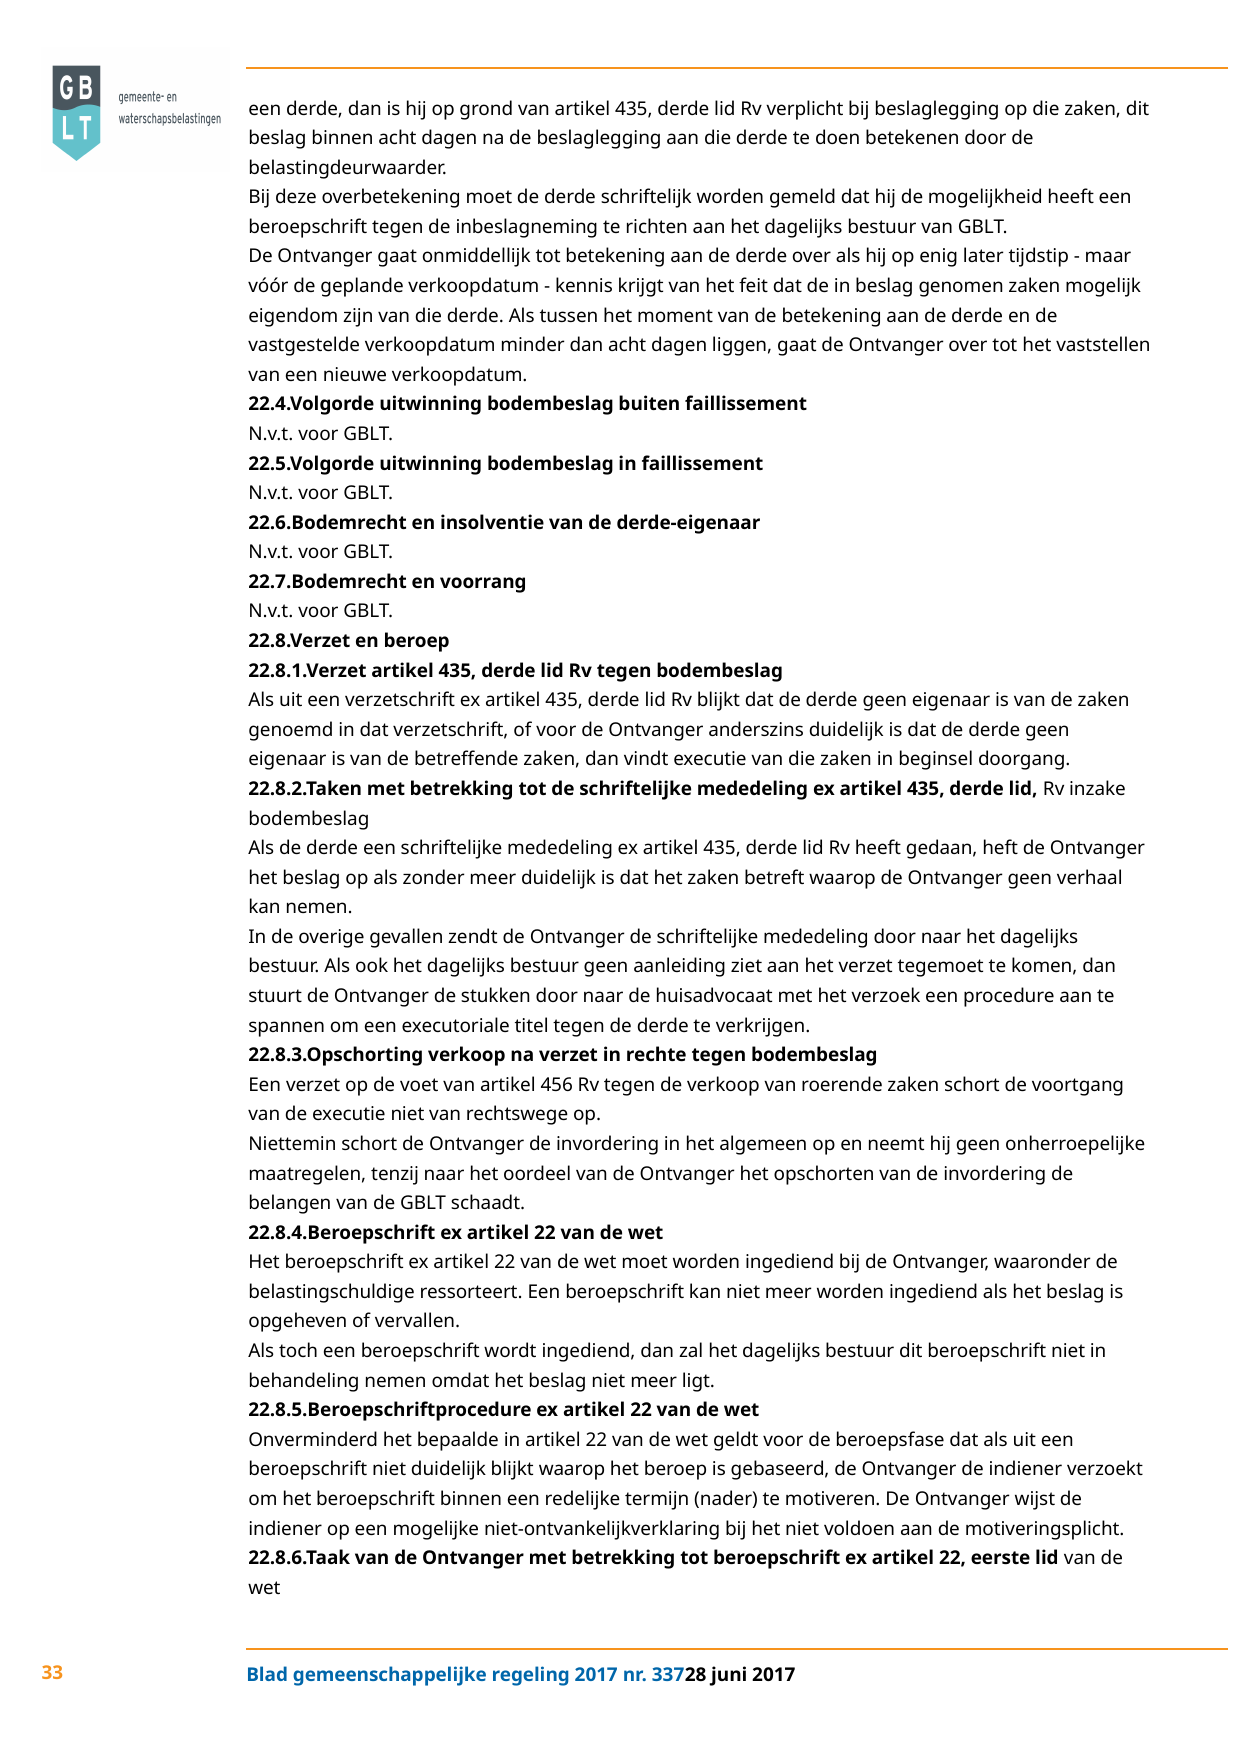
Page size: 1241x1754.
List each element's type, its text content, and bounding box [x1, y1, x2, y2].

text 22.4.Volgorde uitwinning bodembeslag buiten faillissement [248, 391, 1152, 416]
text 22.8.3.Opschorting verkoop na verzet in rechte tegen bodembeslag [248, 1041, 1152, 1067]
text 22.7.Bodemrecht en voorrang [248, 568, 1152, 594]
text In de overige gevallen zendt de Ontvanger de schriftelijke mededeling door naar het dagelijks bestuur. Als ook het dagelijks bestuur geen aanleiding ziet aan het verzet tegemoet te komen, dan stuurt de Ontvanger de stukken door naar de huisadvocaat met het verzoek een procedure aan te spannen om een executoriale titel tegen de derde te verkrijgen. [248, 923, 1152, 1038]
text De Ontvanger gaat onmiddellijk tot betekening aan de derde over als hij op enig later tijdstip - maar vóór de geplande verkoopdatum - kennis krijgt van het feit dat de in beslag genomen zaken mogelijk eigendom zijn van die derde. Als tussen het moment van de betekening aan de derde en de vastgestelde verkoopdatum minder dan acht dagen liggen, gaat de Ontvanger over tot het vaststellen van een nieuwe verkoopdatum. [248, 243, 1152, 387]
text 22.8.6.Taak van de Ontvanger met betrekking tot beroepschrift ex artikel 22, eerste lid van de wet [248, 1544, 1152, 1600]
text Als uit een verzetschrift ex artikel 435, derde lid Rv blijkt dat de derde geen eigenaar is van de zaken genoemd in dat verzetschrift, of voor de Ontvanger anderszins duidelijk is dat de derde geen eigenaar is van de betreffende zaken, dan vindt executie van die zaken in beginsel doorgang. [248, 686, 1152, 771]
text 22.8.Verzet en beroep [248, 627, 1152, 653]
text N.v.t. voor GBLT. [248, 598, 1152, 623]
text Als toch een beroepschrift wordt ingediend, dan zal het dagelijks bestuur dit beroepschrift niet in behandeling nemen omdat het beslag niet meer ligt. [248, 1337, 1152, 1393]
text Als de derde een schriftelijke mededeling ex artikel 435, derde lid Rv heeft gedaan, heft de Ontvanger het beslag op als zonder meer duidelijk is dat het zaken betreft waarop de Ontvanger geen verhaal kan nemen. [248, 834, 1152, 919]
text Het beroepschrift ex artikel 22 van de wet moet worden ingediend bij de Ontvanger, waaronder de belastingschuldige ressorteert. Een beroepschrift kan niet meer worden ingediend als het beslag is opgeheven of vervallen. [248, 1248, 1152, 1333]
text N.v.t. voor GBLT. [248, 420, 1152, 446]
text 22.8.1.Verzet artikel 435, derde lid Rv tegen bodembeslag [248, 657, 1152, 683]
picture [41, 47, 231, 172]
text Een verzet op de voet van artikel 456 Rv tegen de verkoop van roerende zaken schort de voortgang van de executie niet van rechtswege op. [248, 1071, 1152, 1126]
text 22.8.4.Beroepschrift ex artikel 22 van de wet [248, 1219, 1152, 1245]
text Onverminderd het bepaalde in artikel 22 van de wet geldt voor de beroepsfase dat als uit een beroepschrift niet duidelijk blijkt waarop het beroep is gebaseerd, de Ontvanger de indiener verzoekt om het beroepschrift binnen een redelijke termijn (nader) te motiveren. De Ontvanger wijst de indiener op een mogelijke niet-ontvankelijkverklaring bij het niet voldoen aan de motiveringsplicht. [248, 1426, 1152, 1541]
text N.v.t. voor GBLT. [248, 538, 1152, 564]
text 22.8.2.Taken met betrekking tot de schriftelijke mededeling ex artikel 435, derde lid, Rv inzake bodembeslag [248, 775, 1152, 831]
text Bij deze overbetekening moet de derde schriftelijk worden gemeld dat hij de mogelijkheid heeft een beroepschrift tegen de inbeslagneming te richten aan het dagelijks bestuur van GBLT. [248, 183, 1152, 239]
text Niettemin schort de Ontvanger de invordering in het algemeen op en neemt hij geen onherroepelijke maatregelen, tenzij naar het oordeel van de Ontvanger het opschorten van de invordering de belangen van de GBLT schaadt. [248, 1130, 1152, 1215]
text N.v.t. voor GBLT. [248, 479, 1152, 505]
text 22.8.5.Beroepschriftprocedure ex artikel 22 van de wet [248, 1396, 1152, 1422]
text 22.5.Volgorde uitwinning bodembeslag in faillissement [248, 450, 1152, 476]
text een derde, dan is hij op grond van artikel 435, derde lid Rv verplicht bij beslaglegging op die zaken, dit beslag binnen acht dagen na de beslaglegging aan die derde te doen betekenen door de belastingdeurwaarder. [248, 95, 1152, 180]
text 22.6.Bodemrecht en insolventie van de derde-eigenaar [248, 509, 1152, 535]
